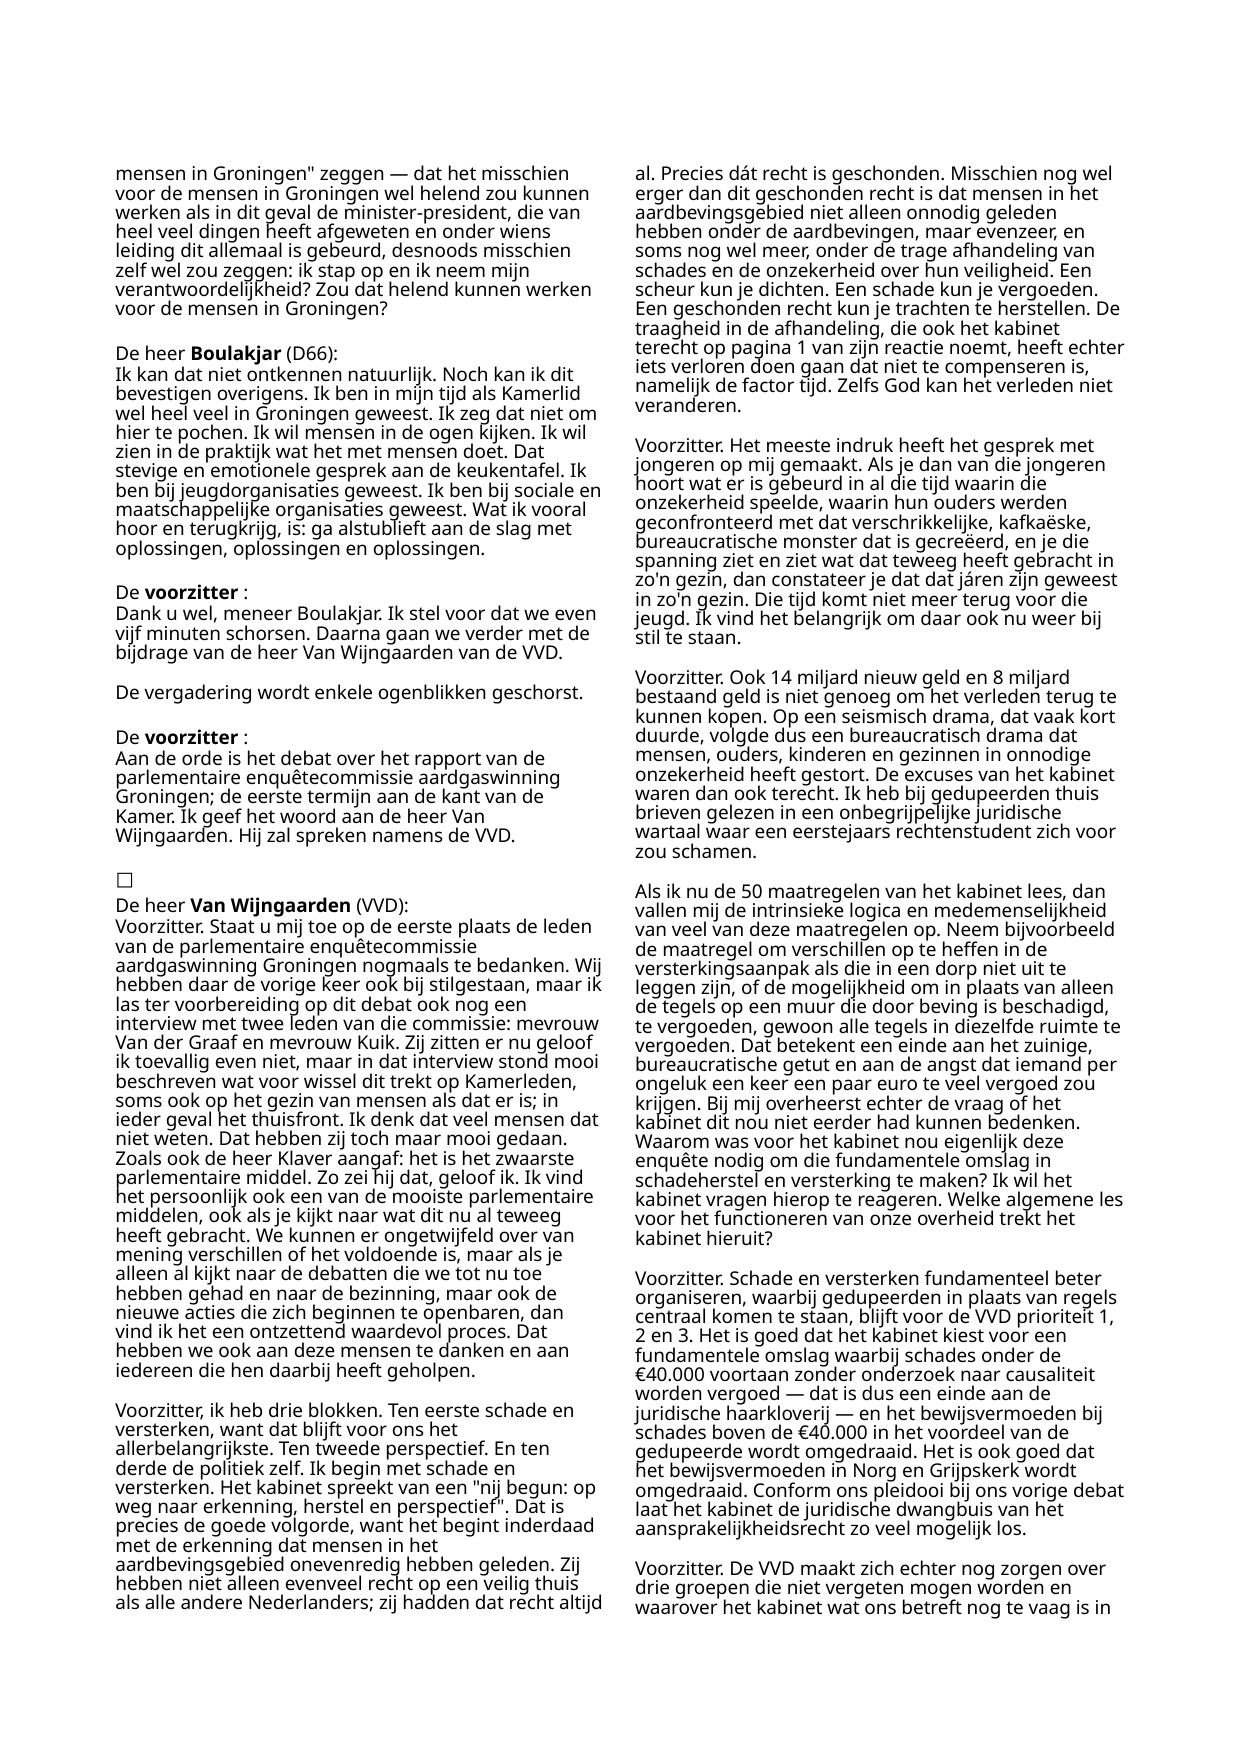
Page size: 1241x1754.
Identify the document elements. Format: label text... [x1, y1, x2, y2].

text Voorzitter. Schade en versterken fundamenteel beter organiseren, waarbij gedupeerden in plaats van regels centraal komen te staan, blijft voor de VVD prioriteit 1, 2 en 3. Het is goed dat het kabinet kiest voor een fundamentele omslag waarbij schades onder de €40.000 voortaan zonder onderzoek naar causaliteit worden vergoed — dat is dus een einde aan de juridische haarkloverij — en het bewijsvermoeden bij schades boven de €40.000 in het voordeel van de gedupeerde wordt omgedraaid. Het is ook goed dat het bewijsvermoeden in Norg en Grijpskerk wordt omgedraaid. Conform ons pleidooi bij ons vorige debat laat het kabinet de juridische dwangbuis van het aansprakelijkheidsrecht zo veel mogelijk los. [635, 1269, 1125, 1539]
text De voorzitter : [115, 724, 605, 750]
text De heer Boulakjar (D66): [115, 340, 605, 366]
text mensen in Groningen" zeggen — dat het misschien voor de mensen in Groningen wel helend zou kunnen werken als in dit geval de minister-president, die van heel veel dingen heeft afgeweten en onder wiens leiding dit allemaal is gebeurd, desnoods misschien zelf wel zou zeggen: ik stap op en ik neem mijn verantwoordelijkheid? Zou dat helend kunnen werken voor de mensen in Groningen? [115, 165, 605, 319]
text De vergadering wordt enkele ogenblikken geschorst. [115, 684, 605, 703]
text ⬜ [115, 867, 605, 893]
text Als ik nu de 50 maatregelen van het kabinet lees, dan vallen mij de intrinsieke logica en medemenselijkheid van veel van deze maatregelen op. Neem bijvoorbeeld de maatregel om verschillen op te heffen in de versterkingsaanpak als die in een dorp niet uit te leggen zijn, of de mogelijkheid om in plaats van alleen de tegels op een muur die door beving is beschadigd, te vergoeden, gewoon alle tegels in diezelfde ruimte te vergoeden. Dat betekent een einde aan het zuinige, bureaucratische getut en aan de angst dat iemand per ongeluk een keer een paar euro te veel vergoed zou krijgen. Bij mij overheerst echter de vraag of het kabinet dit nou niet eerder had kunnen bedenken. Waarom was voor het kabinet nou eigenlijk deze enquête nodig om die fundamentele omslag in schadeherstel en versterking te maken? Ik wil het kabinet vragen hierop te reageren. Welke algemene les voor het functioneren van onze overheid trekt het kabinet hieruit? [635, 883, 1125, 1249]
text Voorzitter. Het meeste indruk heeft het gesprek met jongeren op mij gemaakt. Als je dan van die jongeren hoort wat er is gebeurd in al die tijd waarin die onzekerheid speelde, waarin hun ouders werden geconfronteerd met dat verschrikkelijke, kafkaëske, bureaucratische monster dat is gecreëerd, en je die spanning ziet en ziet wat dat teweeg heeft gebracht in zo'n gezin, dan constateer je dat dat járen zijn geweest in zo'n gezin. Die tijd komt niet meer terug voor die jeugd. Ik vind het belangrijk om daar ook nu weer bij stil te staan. [635, 437, 1125, 648]
text Aan de orde is het debat over het rapport van de parlementaire enquêtecommissie aardgaswinning Groningen; de eerste termijn aan de kant van de Kamer. Ik geef het woord aan de heer Van Wijngaarden. Hij zal spreken namens de VVD. [115, 750, 605, 846]
text De voorzitter : [115, 579, 605, 605]
text Voorzitter. Ook 14 miljard nieuw geld en 8 miljard bestaand geld is niet genoeg om het verleden terug te kunnen kopen. Op een seismisch drama, dat vaak kort duurde, volgde dus een bureaucratisch drama dat mensen, ouders, kinderen en gezinnen in onnodige onzekerheid heeft gestort. De excuses van het kabinet waren dan ook terecht. Ik heb bij gedupeerden thuis brieven gelezen in een onbegrijpelijke juridische wartaal waar een eerstejaars rechtenstudent zich voor zou schamen. [635, 669, 1125, 862]
text Ik kan dat niet ontkennen natuurlijk. Noch kan ik dit bevestigen overigens. Ik ben in mijn tijd als Kamerlid wel heel veel in Groningen geweest. Ik zeg dat niet om hier te pochen. Ik wil mensen in de ogen kijken. Ik wil zien in de praktijk wat het met mensen doet. Dat stevige en emotionele gesprek aan de keukentafel. Ik ben bij jeugdorganisaties geweest. Ik ben bij sociale en maatschappelijke organisaties geweest. Wat ik vooral hoor en terugkrijg, is: ga alstublieft aan de slag met oplossingen, oplossingen en oplossingen. [115, 366, 605, 559]
text Voorzitter. Staat u mij toe op de eerste plaats de leden van de parlementaire enquêtecommissie aardgaswinning Groningen nogmaals te bedanken. Wij hebben daar de vorige keer ook bij stilgestaan, maar ik las ter voorbereiding op dit debat ook nog een interview met twee leden van die commissie: mevrouw Van der Graaf en mevrouw Kuik. Zij zitten er nu geloof ik toevallig even niet, maar in dat interview stond mooi beschreven wat voor wissel dit trekt op Kamerleden, soms ook op het gezin van mensen als dat er is; in ieder geval het thuisfront. Ik denk dat veel mensen dat niet weten. Dat hebben zij toch maar mooi gedaan. Zoals ook de heer Klaver aangaf: het is het zwaarste parlementaire middel. Zo zei hij dat, geloof ik. Ik vind het persoonlijk ook een van de mooiste parlementaire middelen, ook als je kijkt naar wat dit nu al teweeg heeft gebracht. We kunnen er ongetwijfeld over van mening verschillen of het voldoende is, maar als je alleen al kijkt naar de debatten die we tot nu toe hebben gehad en naar de bezinning, maar ook de nieuwe acties die zich beginnen te openbaren, dan vind ik het een ontzettend waardevol proces. Dat hebben we ook aan deze mensen te danken en aan iedereen die hen daarbij heeft geholpen. [115, 918, 605, 1381]
text al. Precies dát recht is geschonden. Misschien nog wel erger dan dit geschonden recht is dat mensen in het aardbevingsgebied niet alleen onnodig geleden hebben onder de aardbevingen, maar evenzeer, en soms nog wel meer, onder de trage afhandeling van schades en de onzekerheid over hun veiligheid. Een scheur kun je dichten. Een schade kun je vergoeden. Een geschonden recht kun je trachten te herstellen. De traagheid in de afhandeling, die ook het kabinet terecht op pagina 1 van zijn reactie noemt, heeft echter iets verloren doen gaan dat niet te compenseren is, namelijk de factor tijd. Zelfs God kan het verleden niet veranderen. [635, 165, 1125, 416]
text Voorzitter. De VVD maakt zich echter nog zorgen over drie groepen die niet vergeten mogen worden en waarover het kabinet wat ons betreft nog te vaag is in [635, 1560, 1125, 1618]
text Dank u wel, meneer Boulakjar. Ik stel voor dat we even vijf minuten schorsen. Daarna gaan we verder met de bijdrage van de heer Van Wijngaarden van de VVD. [115, 605, 605, 663]
text Voorzitter, ik heb drie blokken. Ten eerste schade en versterken, want dat blijft voor ons het allerbelangrijkste. Ten tweede perspectief. En ten derde de politiek zelf. Ik begin met schade en versterken. Het kabinet spreekt van een "nij begun: op weg naar erkenning, herstel en perspectief". Dat is precies de goede volgorde, want het begint inderdaad met de erkenning dat mensen in het aardbevingsgebied onevenredig hebben geleden. Zij hebben niet alleen evenveel recht op een veilig thuis als alle andere Nederlanders; zij hadden dat recht altijd [115, 1402, 605, 1614]
text De heer Van Wijngaarden (VVD): [115, 893, 605, 918]
